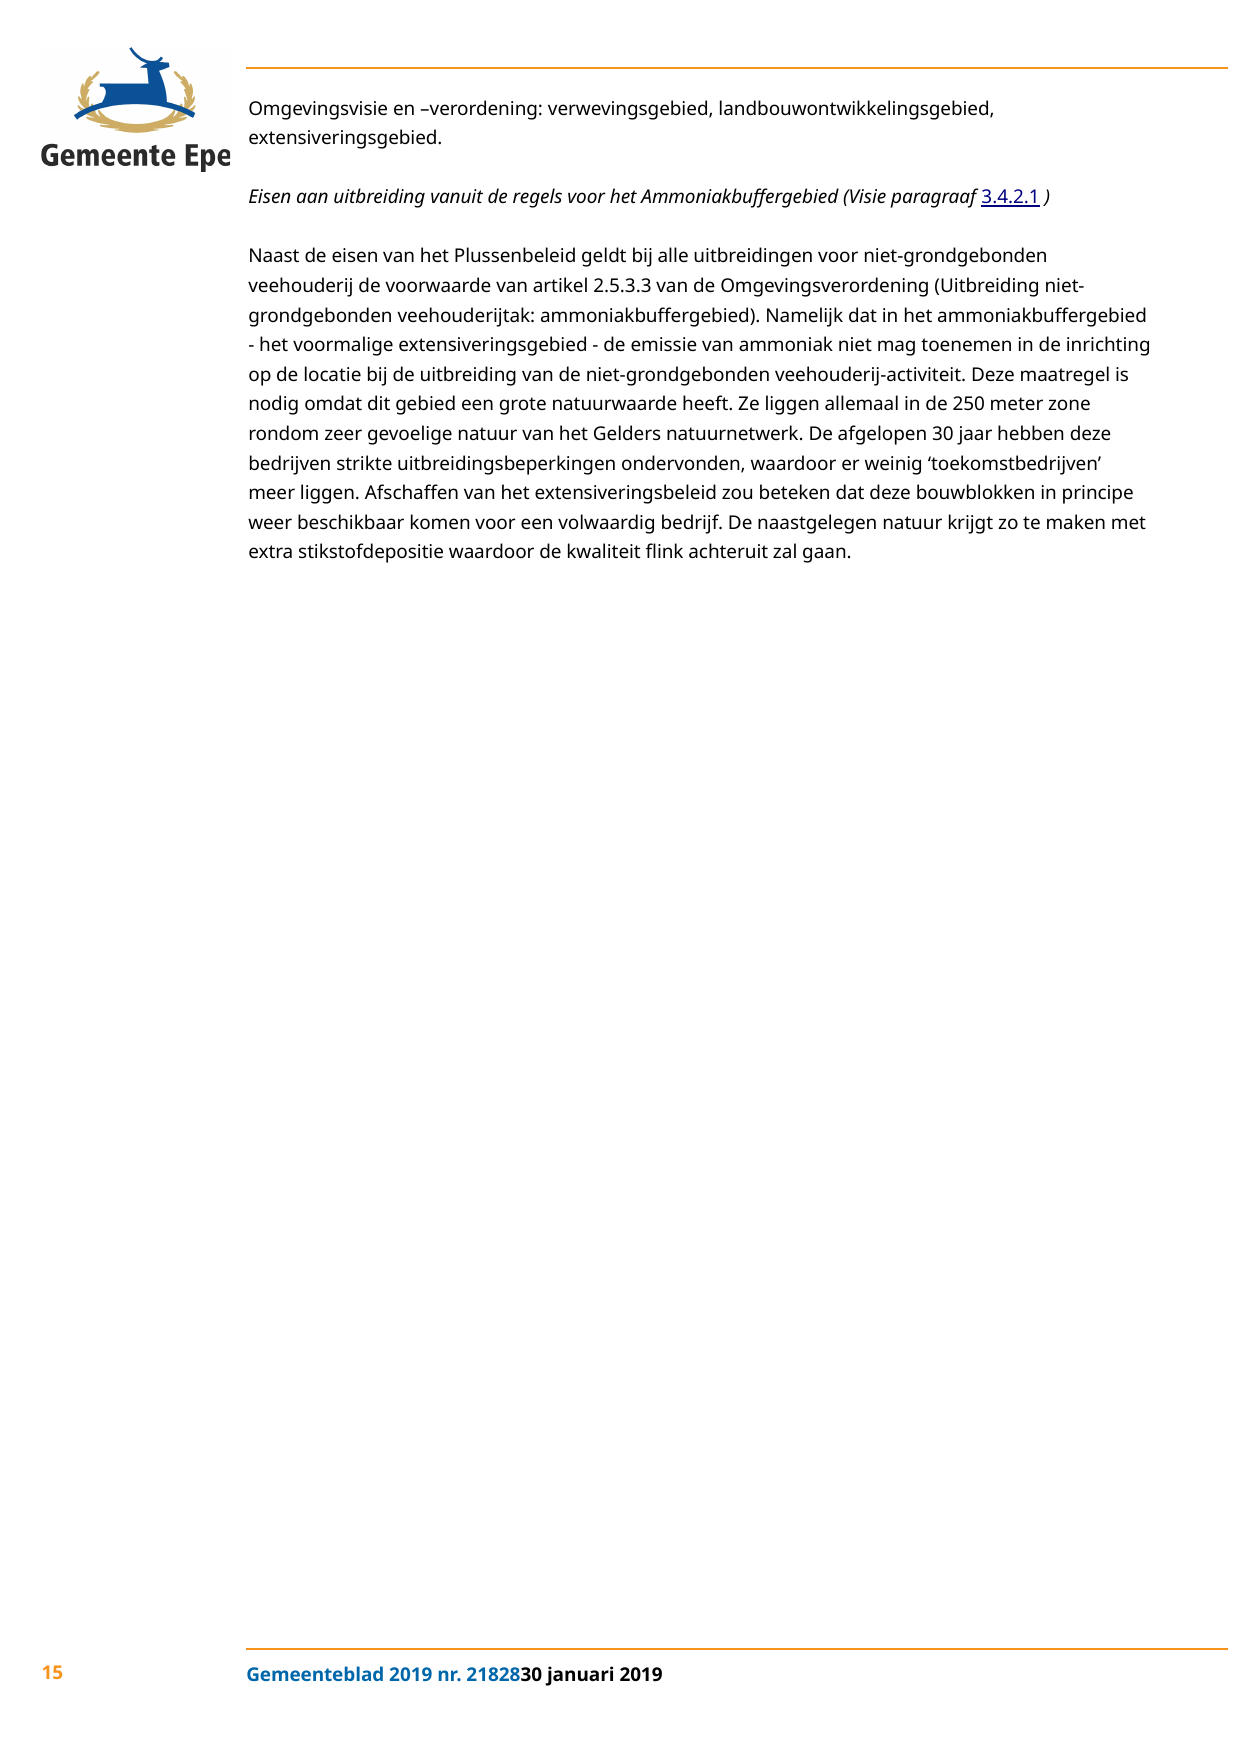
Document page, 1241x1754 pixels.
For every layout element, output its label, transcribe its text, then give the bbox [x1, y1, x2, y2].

text Naast de eisen van het Plussenbeleid geldt bij alle uitbreidingen voor niet-grondgebonden veehouderij de voorwaarde van artikel 2.5.3.3 van de Omgevingsverordening (Uitbreiding niet-grondgebonden veehouderijtak: ammoniakbuffergebied). Namelijk dat in het ammoniakbuffergebied - het voormalige extensiveringsgebied - de emissie van ammoniak niet mag toenemen in de inrichting op de locatie bij de uitbreiding van de niet-grondgebonden veehouderij-activiteit. Deze maatregel is nodig omdat dit gebied een grote natuurwaarde heeft. Ze liggen allemaal in de 250 meter zone rondom zeer gevoelige natuur van het Gelders natuurnetwerk. De afgelopen 30 jaar hebben deze bedrijven strikte uitbreidingsbeperkingen ondervonden, waardoor er weinig ‘toekomstbedrijven’ meer liggen. Afschaffen van het extensiveringsbeleid zou beteken dat deze bouwblokken in principe weer beschikbaar komen voor een volwaardig bedrijf. De naastgelegen natuur krijgt zo te maken met extra stikstofdepositie waardoor de kwaliteit flink achteruit zal gaan. [248, 243, 1152, 564]
text Omgevingsvisie en –verordening: verwevingsgebied, landbouwontwikkelingsgebied, extensiveringsgebied. [248, 95, 1152, 150]
text Eisen aan uitbreiding vanuit de regels voor het Ammoniakbuffergebied (Visie paragraaf 3.4.2.1 ) [248, 183, 1152, 209]
picture [41, 47, 231, 172]
